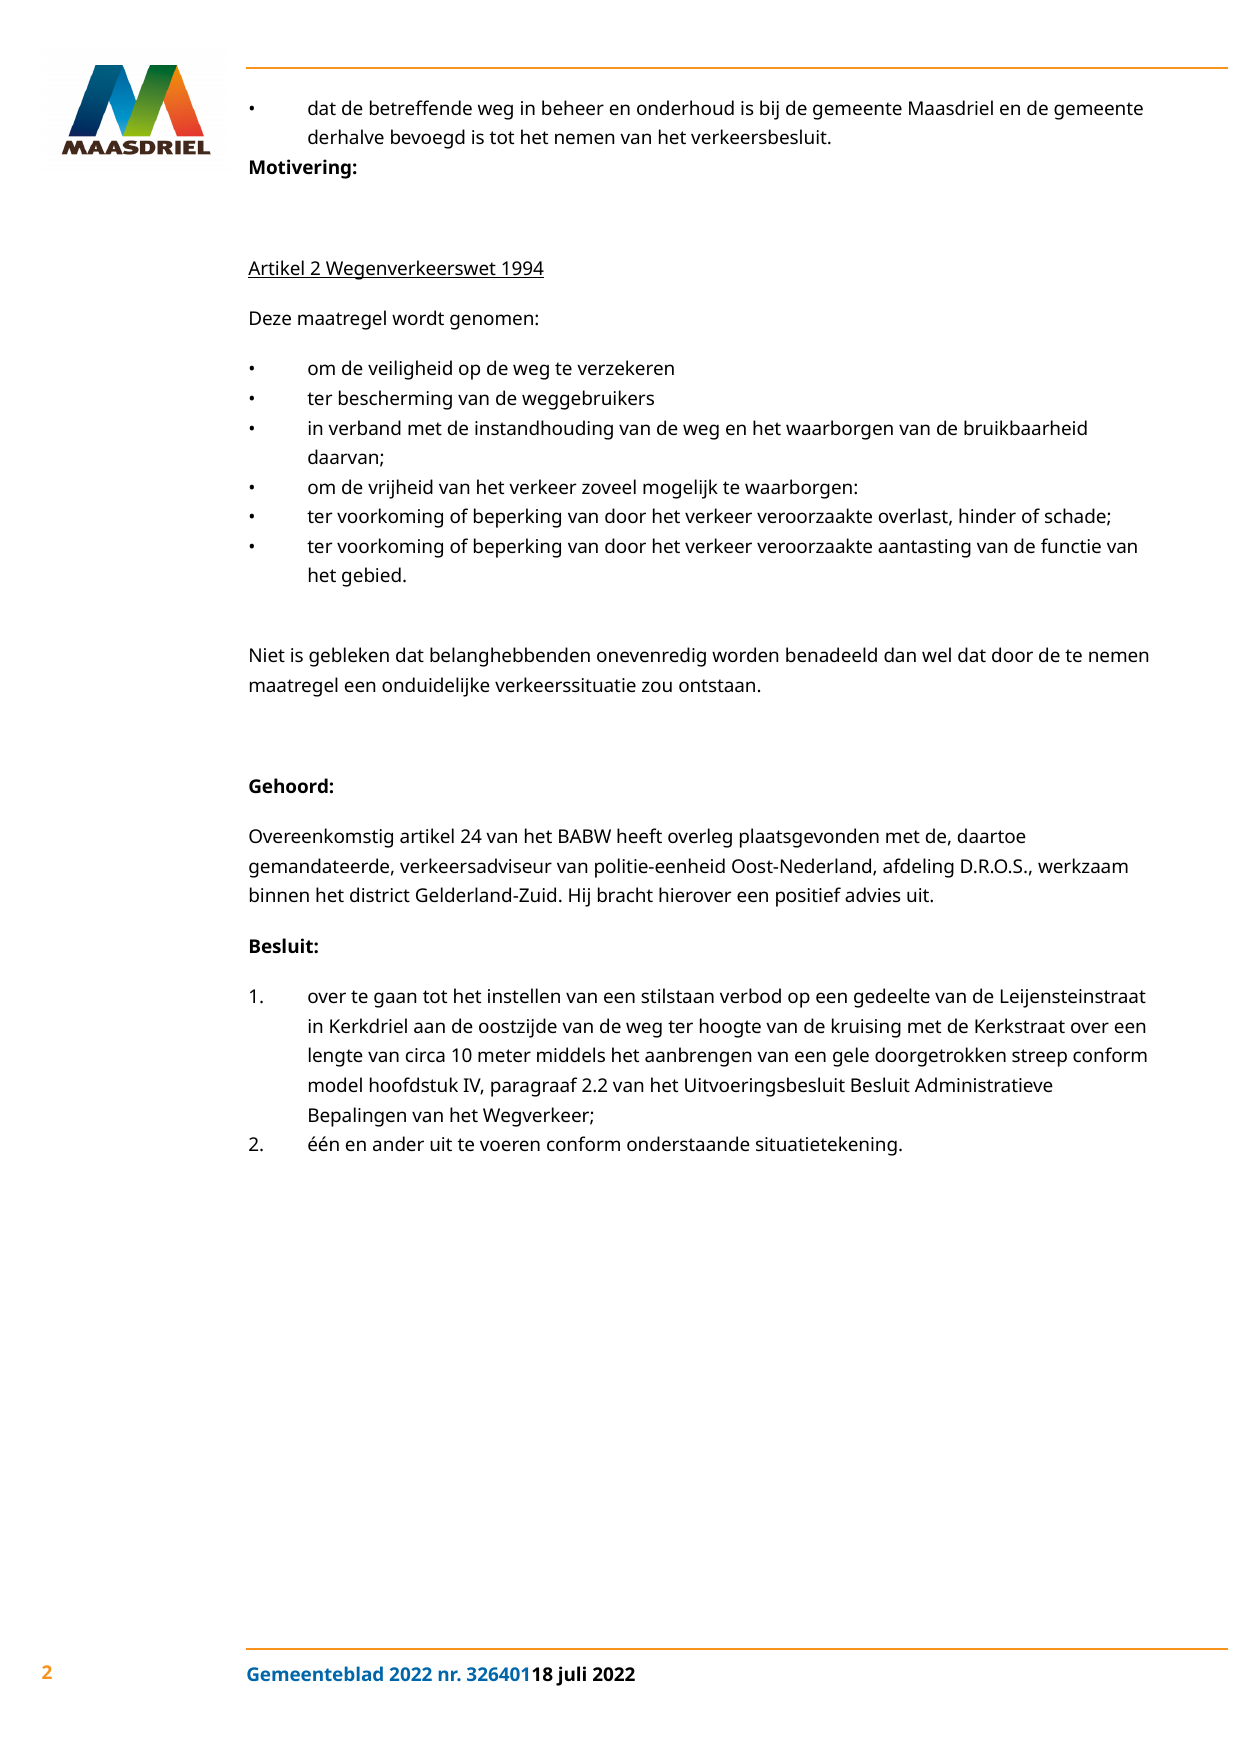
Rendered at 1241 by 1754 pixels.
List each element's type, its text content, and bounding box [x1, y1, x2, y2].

list om de vrijheid van het verkeer zoveel mogelijk te waarborgen: [248, 474, 1152, 500]
text Overeenkomstig artikel 24 van het BABW heeft overleg plaatsgevonden met de, daartoe gemandateerde, verkeersadviseur van politie-eenheid Oost-Nederland, afdeling D.R.O.S., werkzaam binnen het district Gelderland-Zuid. Hij bracht hierover een positief advies uit. [248, 823, 1152, 908]
list ter bescherming van de weggebruikers [248, 385, 1152, 411]
list ter voorkoming of beperking van door het verkeer veroorzaakte overlast, hinder of schade; [248, 503, 1152, 529]
text Artikel 2 Wegenverkeerswet 1994 [248, 255, 1152, 281]
list in verband met de instandhouding van de weg en het waarborgen van de bruikbaarheid daarvan; [248, 415, 1152, 470]
list één en ander uit te voeren conform onderstaande situatietekening. [248, 1131, 1152, 1157]
text Niet is gebleken dat belanghebbenden onevenredig worden benadeeld dan wel dat door de te nemen maatregel een onduidelijke verkeerssituatie zou ontstaan. [248, 643, 1152, 698]
list om de veiligheid op de weg te verzekeren [248, 356, 1152, 381]
text Deze maatregel wordt genomen: [248, 305, 1152, 331]
list dat de betreffende weg in beheer en onderhoud is bij de gemeente Maasdriel en de gemeente derhalve bevoegd is tot het nemen van het verkeersbesluit. [248, 95, 1152, 150]
picture [41, 47, 231, 172]
text Gehoord: [248, 773, 1152, 799]
list over te gaan tot het instellen van een stilstaan verbod op een gedeelte van de Leijensteinstraat in Kerkdriel aan de oostzijde van de weg ter hoogte van de kruising met de Kerkstraat over een lengte van circa 10 meter middels het aanbrengen van een gele doorgetrokken streep conform model hoofdstuk IV, paragraaf 2.2 van het Uitvoeringsbesluit Besluit Administratieve Bepalingen van het Wegverkeer; [248, 983, 1152, 1128]
text Besluit: [248, 933, 1152, 959]
text Motivering: [248, 154, 1152, 180]
list ter voorkoming of beperking van door het verkeer veroorzaakte aantasting van de functie van het gebied. [248, 533, 1152, 588]
